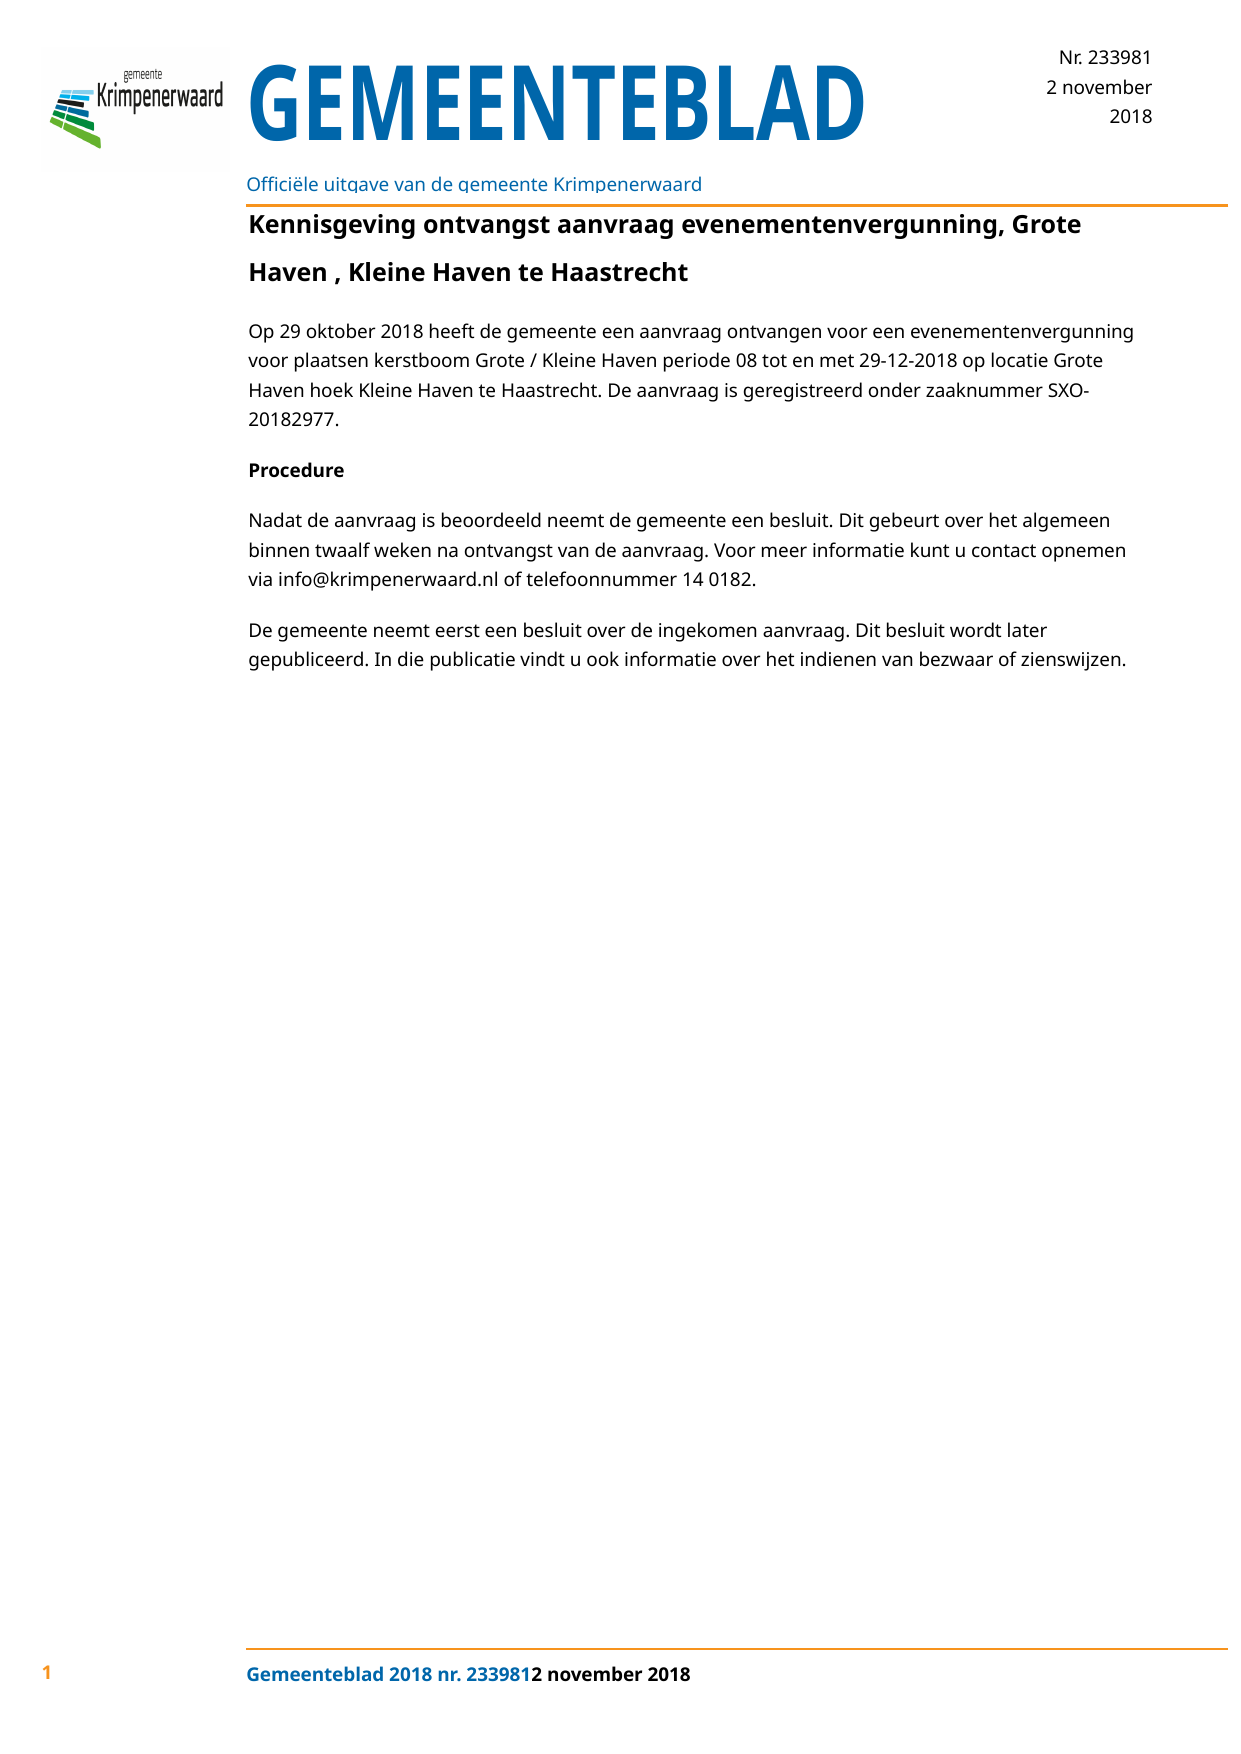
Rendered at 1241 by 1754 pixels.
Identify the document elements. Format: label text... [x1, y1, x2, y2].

picture [41, 47, 231, 172]
text Nadat de aanvraag is beoordeeld neemt de gemeente een besluit. Dit gebeurt over het algemeen binnen twaalf weken na ontvangst van de aanvraag. Voor meer informatie kunt u contact opnemen via info@krimpenerwaard.nl of telefoonnummer 14 0182. [248, 507, 1152, 592]
text Procedure [248, 457, 1152, 483]
text Kennisgeving ontvangst aanvraag evenementenvergunning, Grote Haven , Kleine Haven te Haastrecht [248, 207, 1152, 288]
text De gemeente neemt eerst een besluit over de ingekomen aanvraag. Dit besluit wordt later gepubliceerd. In die publicatie vindt u ook informatie over het indienen van bezwaar of zienswijzen. [248, 617, 1152, 672]
text Op 29 oktober 2018 heeft de gemeente een aanvraag ontvangen voor een evenementenvergunning voor plaatsen kerstboom Grote / Kleine Haven periode 08 tot en met 29-12-2018 op locatie Grote Haven hoek Kleine Haven te Haastrecht. De aanvraag is geregistreerd onder zaaknummer SXO-20182977. [248, 318, 1152, 432]
